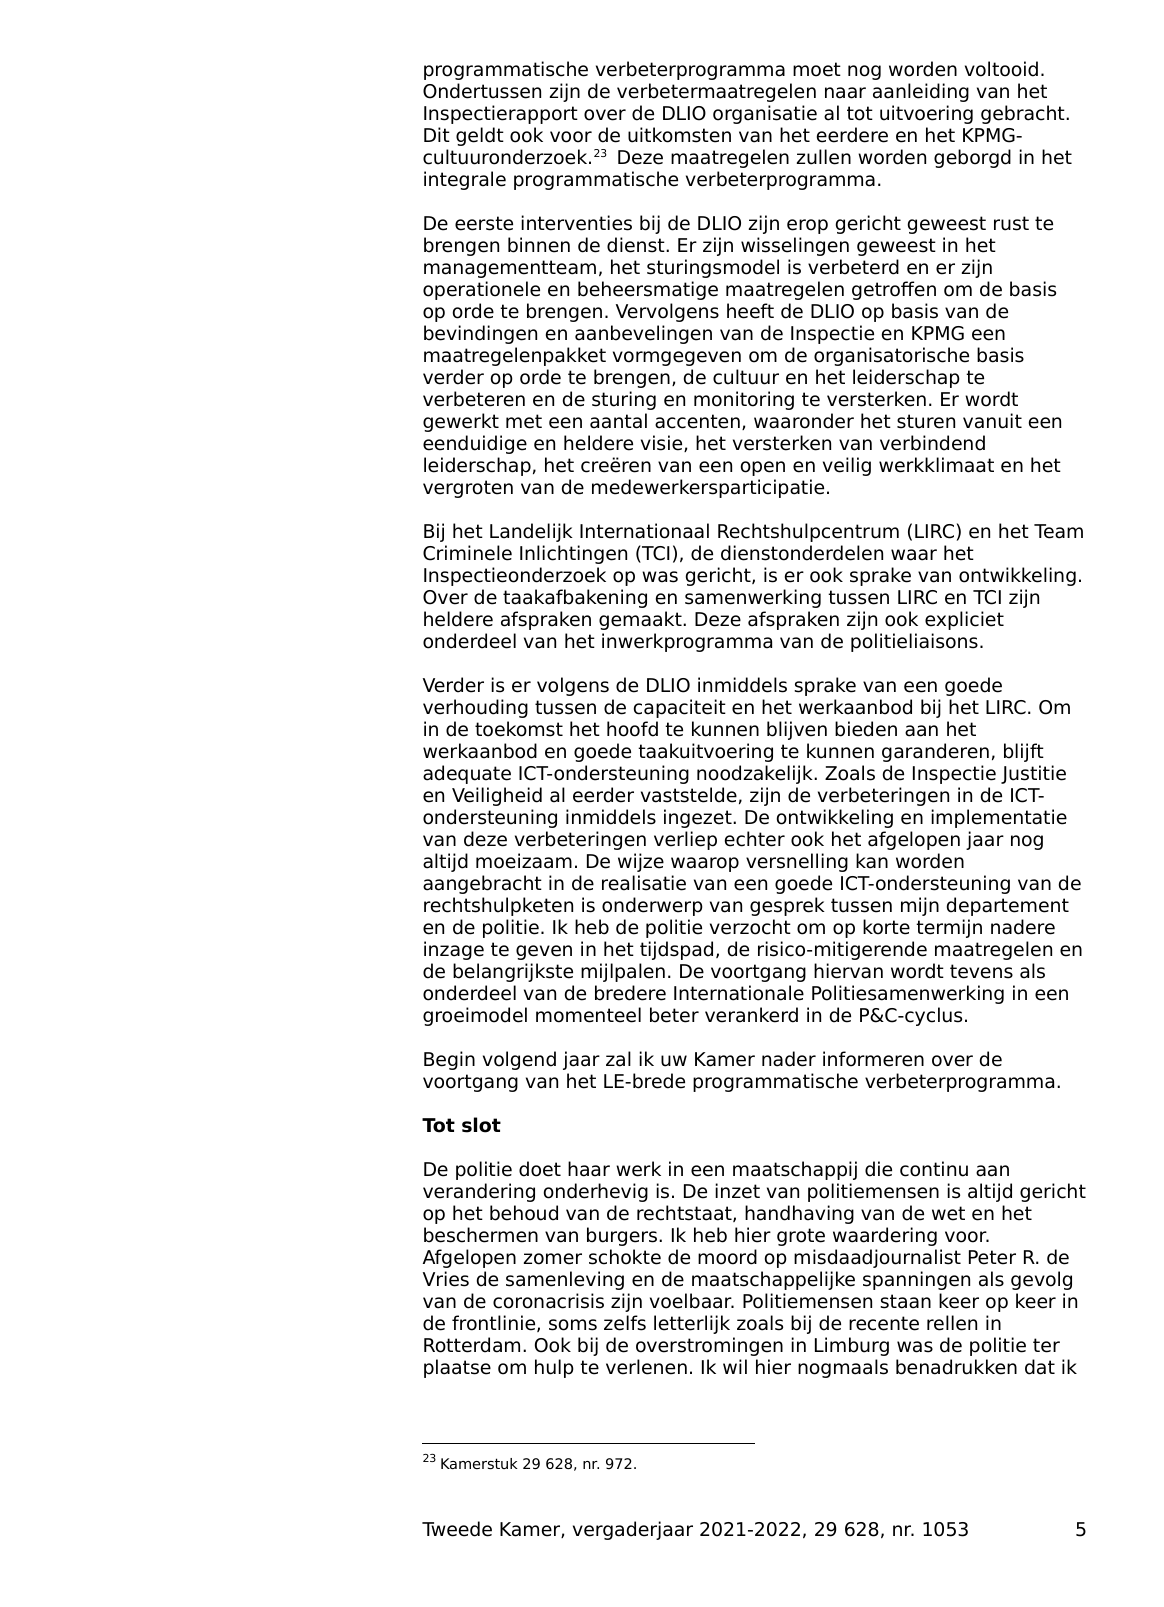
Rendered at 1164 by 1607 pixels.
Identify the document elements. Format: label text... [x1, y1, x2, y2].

text Verder is er volgens de DLIO inmiddels sprake van een goede verhouding tussen de capaciteit en het werkaanbod bij het LIRC. Om in de toekomst het hoofd te kunnen blijven bieden aan het werkaanbod en goede taakuitvoering te kunnen garanderen, blijft adequate ICT-ondersteuning noodzakelijk. Zoals de Inspectie Justitie en Veiligheid al eerder vaststelde, zijn de verbeteringen in de ICT-ondersteuning inmiddels ingezet. De ontwikkeling en implementatie van deze verbeteringen verliep echter ook het afgelopen jaar nog altijd moeizaam. De wijze waarop versnelling kan worden aangebracht in de realisatie van een goede ICT-ondersteuning van de rechtshulpketen is onderwerp van gesprek tussen mijn departement en de politie. Ik heb de politie verzocht om op korte termijn nadere inzage te geven in het tijdspad, de risico-mitigerende maatregelen en de belangrijkste mijlpalen. De voortgang hiervan wordt tevens als onderdeel van de bredere Internationale Politiesamenwerking in een groeimodel momenteel beter verankerd in de P&C-cyclus. [422, 675, 1087, 1027]
text Kamerstuk 29 628, nr. 972. [422, 1452, 1087, 1474]
text Begin volgend jaar zal ik uw Kamer nader informeren over de voortgang van het LE-brede programmatische verbeterprogramma. [422, 1049, 1087, 1093]
subtitle Tot slot [422, 1115, 1087, 1137]
text De eerste interventies bij de DLIO zijn erop gericht geweest rust te brengen binnen de dienst. Er zijn wisselingen geweest in het managementteam, het sturingsmodel is verbeterd en er zijn operationele en beheersmatige maatregelen getroffen om de basis op orde te brengen. Vervolgens heeft de DLIO op basis van de bevindingen en aanbevelingen van de Inspectie en KPMG een maatregelenpakket vormgegeven om de organisatorische basis verder op orde te brengen, de cultuur en het leiderschap te verbeteren en de sturing en monitoring te versterken. Er wordt gewerkt met een aantal accenten, waaronder het sturen vanuit een eenduidige en heldere visie, het versterken van verbindend leiderschap, het creëren van een open en veilig werkklimaat en het vergroten van de medewerkersparticipatie. [422, 213, 1087, 499]
text programmatische verbeterprogramma moet nog worden voltooid. Ondertussen zijn de verbetermaatregelen naar aanleiding van het Inspectierapport over de DLIO organisatie al tot uitvoering gebracht. Dit geldt ook voor de uitkomsten van het eerdere en het KPMG-cultuuronderzoek. Deze maatregelen zullen worden geborgd in het integrale programmatische verbeterprogramma. [422, 59, 1087, 191]
text Bij het Landelijk Internationaal Rechtshulpcentrum (LIRC) en het Team Criminele Inlichtingen (TCI), de dienstonderdelen waar het Inspectieonderzoek op was gericht, is er ook sprake van ontwikkeling. Over de taakafbakening en samenwerking tussen LIRC en TCI zijn heldere afspraken gemaakt. Deze afspraken zijn ook expliciet onderdeel van het inwerkprogramma van de politieliaisons. [422, 521, 1087, 653]
text De politie doet haar werk in een maatschappij die continu aan verandering onderhevig is. De inzet van politiemensen is altijd gericht op het behoud van de rechtstaat, handhaving van de wet en het beschermen van burgers. Ik heb hier grote waardering voor. Afgelopen zomer schokte de moord op misdaadjournalist Peter R. de Vries de samenleving en de maatschappelijke spanningen als gevolg van de coronacrisis zijn voelbaar. Politiemensen staan keer op keer in de frontlinie, soms zelfs letterlijk zoals bij de recente rellen in Rotterdam. Ook bij de overstromingen in Limburg was de politie ter plaatse om hulp te verlenen. Ik wil hier nogmaals benadrukken dat ik [422, 1159, 1087, 1379]
